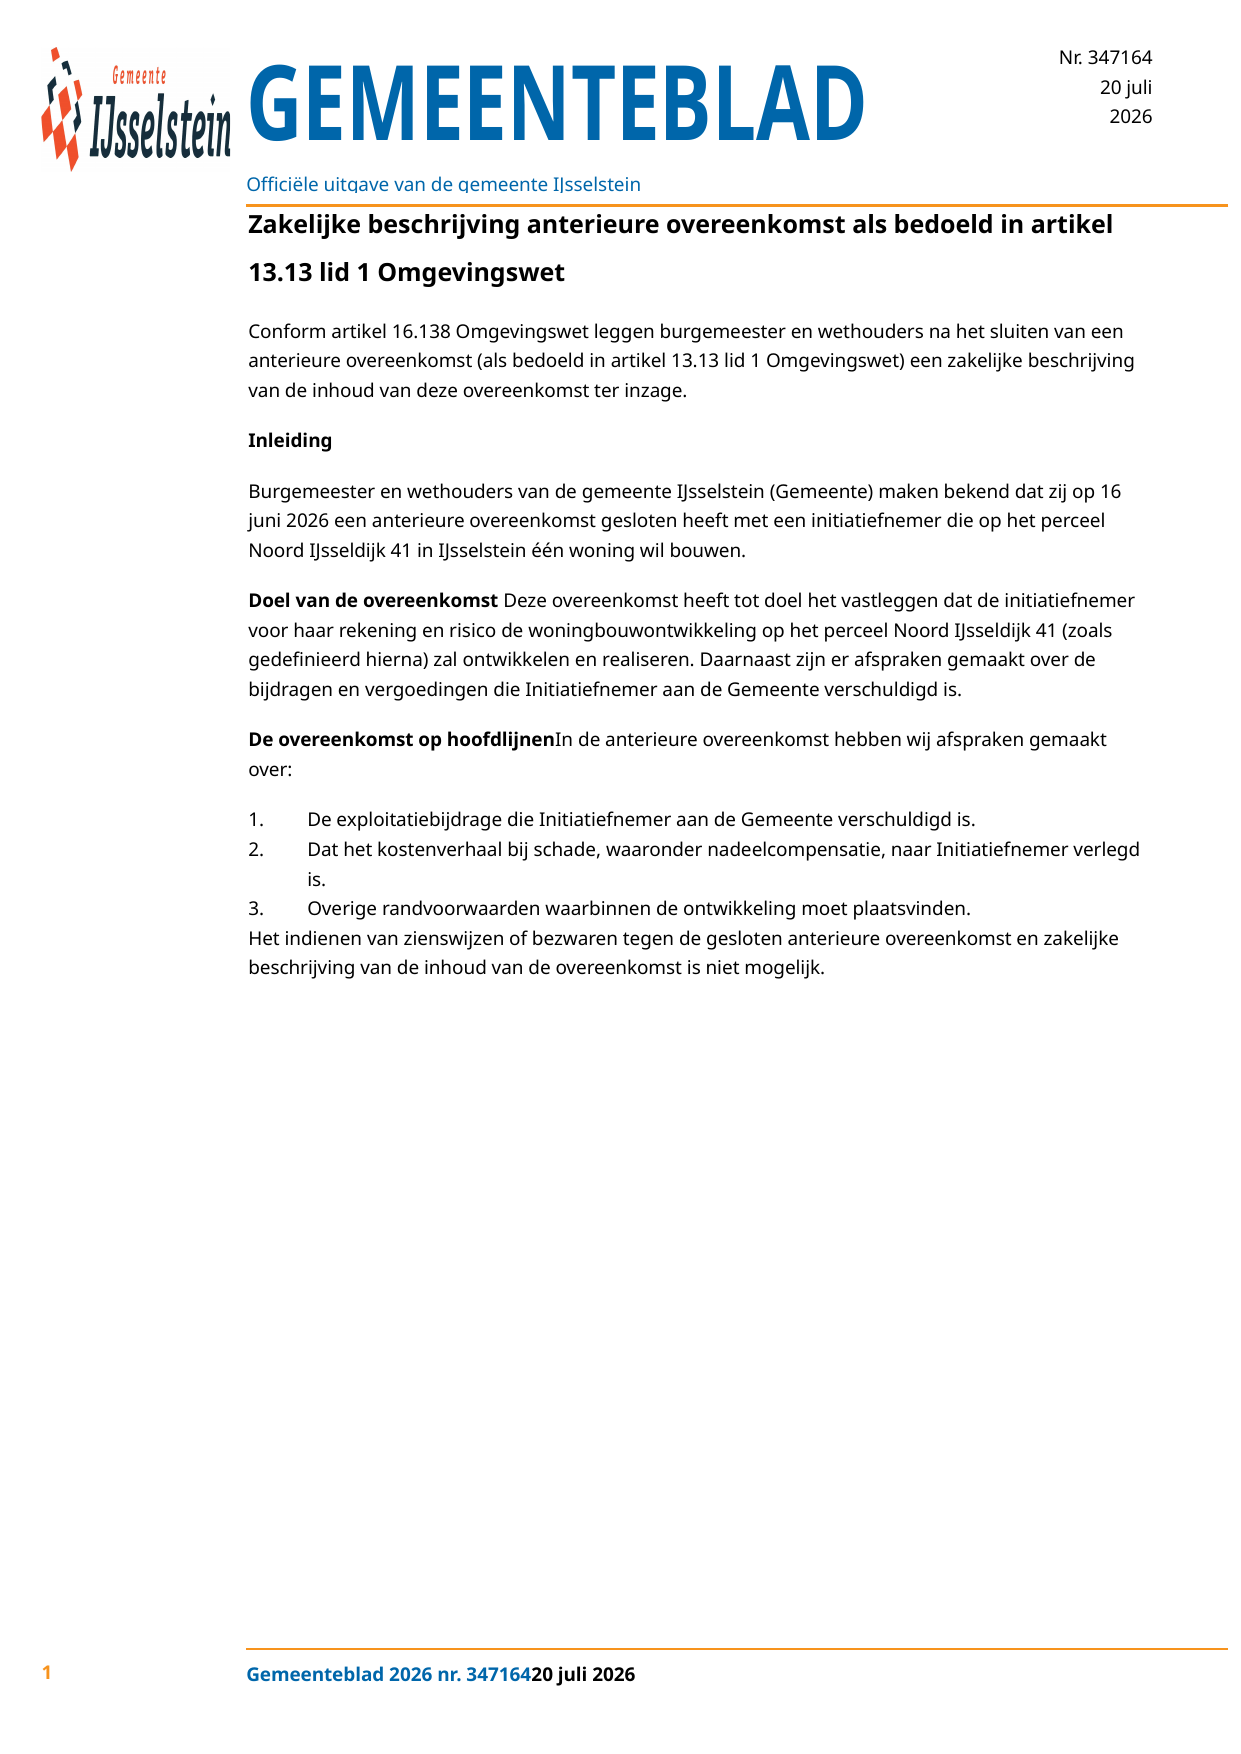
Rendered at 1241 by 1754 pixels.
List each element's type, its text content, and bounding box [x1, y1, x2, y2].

text Inleiding [248, 427, 1152, 453]
list Overige randvoorwaarden waarbinnen de ontwikkeling moet plaatsvinden. [248, 895, 1152, 921]
text Conform artikel 16.138 Omgevingswet leggen burgemeester en wethouders na het sluiten van een anterieure overeenkomst (als bedoeld in artikel 13.13 lid 1 Omgevingswet) een zakelijke beschrijving van de inhoud van deze overeenkomst ter inzage. [248, 318, 1152, 403]
text Doel van de overeenkomst Deze overeenkomst heeft tot doel het vastleggen dat de initiatiefnemer voor haar rekening en risico de woningbouwontwikkeling op het perceel Noord IJsseldijk 41 (zoals gedefinieerd hierna) zal ontwikkelen en realiseren. Daarnaast zijn er afspraken gemaakt over de bijdragen en vergoedingen die Initiatiefnemer aan de Gemeente verschuldigd is. [248, 587, 1152, 702]
text Burgemeester en wethouders van de gemeente IJsselstein (Gemeente) maken bekend dat zij op 16 juni 2026 een anterieure overeenkomst gesloten heeft met een initiatiefnemer die op het perceel Noord IJsseldijk 41 in IJsselstein één woning wil bouwen. [248, 478, 1152, 563]
picture [41, 47, 231, 172]
list Dat het kostenverhaal bij schade, waaronder nadeelcompensatie, naar Initiatiefnemer verlegd is. [248, 836, 1152, 892]
text Het indienen van zienswijzen of bezwaren tegen de gesloten anterieure overeenkomst en zakelijke beschrijving van de inhoud van de overeenkomst is niet mogelijk. [248, 925, 1152, 980]
text De overeenkomst op hoofdlijnenIn de anterieure overeenkomst hebben wij afspraken gemaakt over: [248, 727, 1152, 782]
text Zakelijke beschrijving anterieure overeenkomst als bedoeld in artikel 13.13 lid 1 Omgevingswet [248, 207, 1152, 288]
list De exploitatiebijdrage die Initiatiefnemer aan de Gemeente verschuldigd is. [248, 807, 1152, 832]
